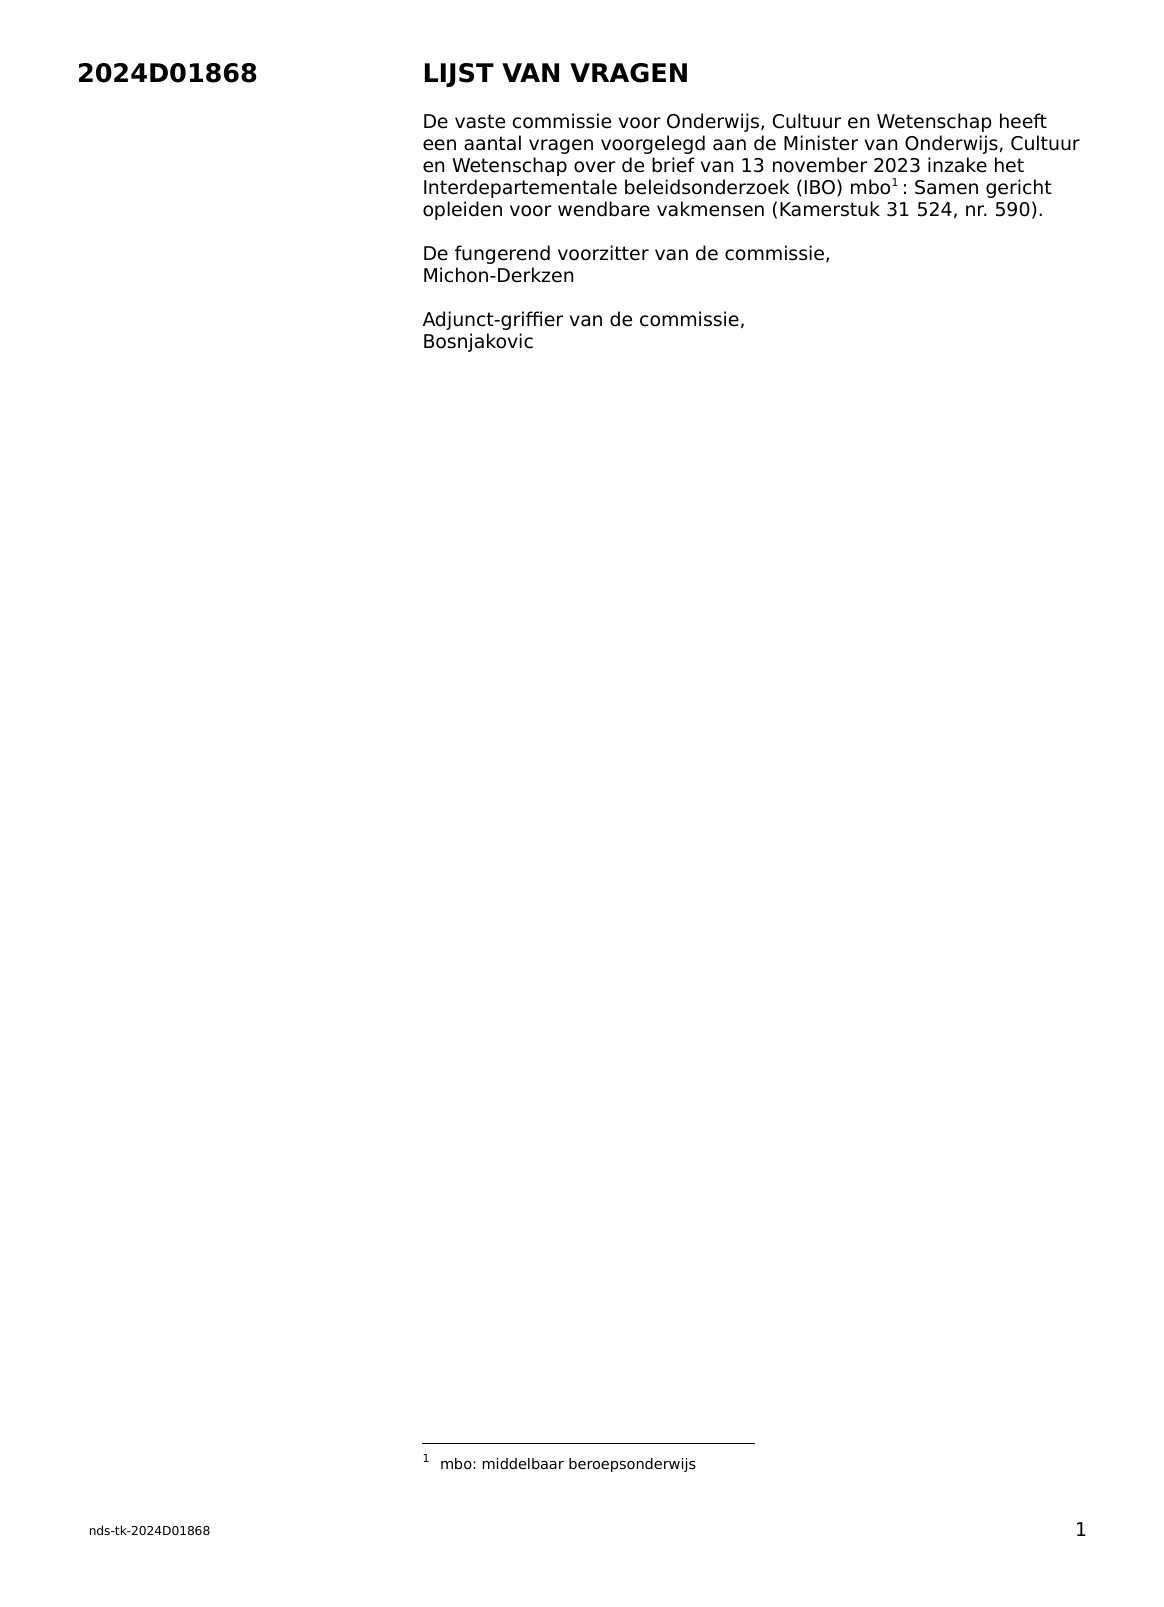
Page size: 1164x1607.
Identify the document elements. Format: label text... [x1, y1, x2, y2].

text 2024D01868 LIJST VAN VRAGEN [77, 59, 1087, 89]
text De vaste commissie voor Onderwijs, Cultuur en Wetenschap heeft een aantal vragen voorgelegd aan de Minister van Onderwijs, Cultuur en Wetenschap over de brief van 13 november 2023 inzake het Interdepartementale beleidsonderzoek (IBO) mbo: Samen gericht opleiden voor wendbare vakmensen (Kamerstuk 31 524, nr. 590). [422, 111, 1087, 221]
text mbo: middelbaar beroepsonderwijs [422, 1452, 1087, 1474]
text Adjunct-griffier van de commissie, [422, 309, 1087, 331]
text Bosnjakovic [422, 331, 1087, 353]
text De fungerend voorzitter van de commissie, [422, 243, 1087, 265]
text Michon-Derkzen [422, 265, 1087, 287]
text nds-tk-2024D01868 [88, 1524, 323, 1538]
